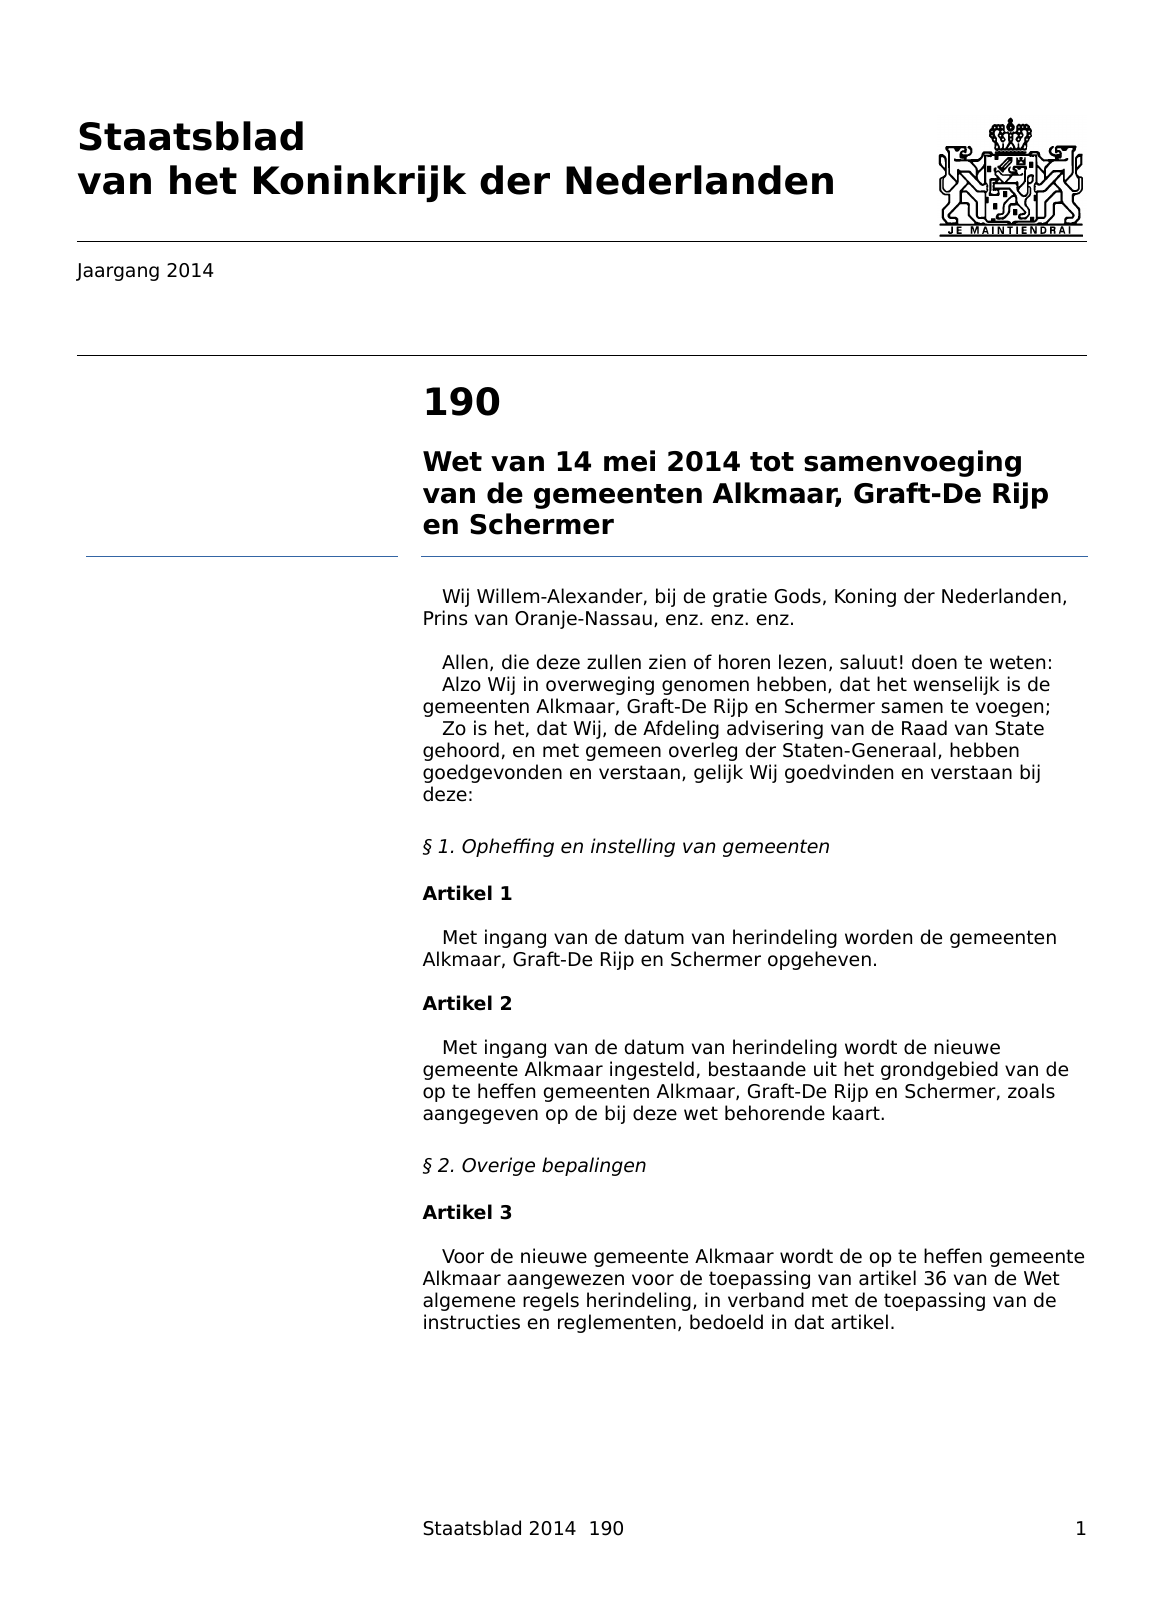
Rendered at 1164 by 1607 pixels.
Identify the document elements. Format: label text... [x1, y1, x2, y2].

text Wet van 14 mei 2014 tot samenvoeging van de gemeenten Alkmaar, Graft-De Rijp en Schermer [422, 447, 1087, 541]
table_header [886, 100, 1087, 241]
text Zo is het, dat Wij, de Afdeling advisering van de Raad van State gehoord, en met gemeen overleg der Staten-Generaal, hebben goedgevonden en verstaan, gelijk Wij goedvinden en verstaan bij deze: [422, 718, 1087, 806]
subtitle Artikel 1 [422, 883, 1087, 904]
text Met ingang van de datum van herindeling worden de gemeenten Alkmaar, Graft-De Rijp en Schermer opgeheven. [422, 927, 1087, 971]
subtitle Artikel 3 [422, 1202, 1087, 1224]
picture [936, 115, 1087, 240]
table_cell Jaargang 2014 [77, 242, 1087, 355]
subtitle Artikel 2 [422, 993, 1087, 1015]
subtitle § 2. Overige bepalingen [422, 1155, 1087, 1177]
subtitle § 1. Opheffing en instelling van gemeenten [422, 836, 1087, 858]
text Wij Willem-Alexander, bij de gratie Gods, Koning der Nederlanden, Prins van Oranje-Nassau, enz. enz. enz. [422, 586, 1087, 629]
text Voor de nieuwe gemeente Alkmaar wordt de op te heffen gemeente Alkmaar aangewezen voor de toepassing van artikel 36 van de Wet algemene regels herindeling, in verband met de toepassing van de instructies en reglementen, bedoeld in dat artikel. [422, 1246, 1087, 1334]
table_header Staatsblad van het Koninkrijk der Nederlanden [77, 100, 886, 241]
text Alzo Wij in overweging genomen hebben, dat het wenselijk is de gemeenten Alkmaar, Graft-De Rijp en Schermer samen te voegen; [422, 674, 1087, 718]
text Allen, die deze zullen zien of horen lezen, saluut! doen te weten: [422, 652, 1087, 674]
text Met ingang van de datum van herindeling wordt de nieuwe gemeente Alkmaar ingesteld, bestaande uit het grondgebied van de op te heffen gemeenten Alkmaar, Graft-De Rijp en Schermer, zoals aangegeven op de bij deze wet behorende kaart. [422, 1037, 1087, 1125]
subtitle 190 [422, 381, 1087, 424]
